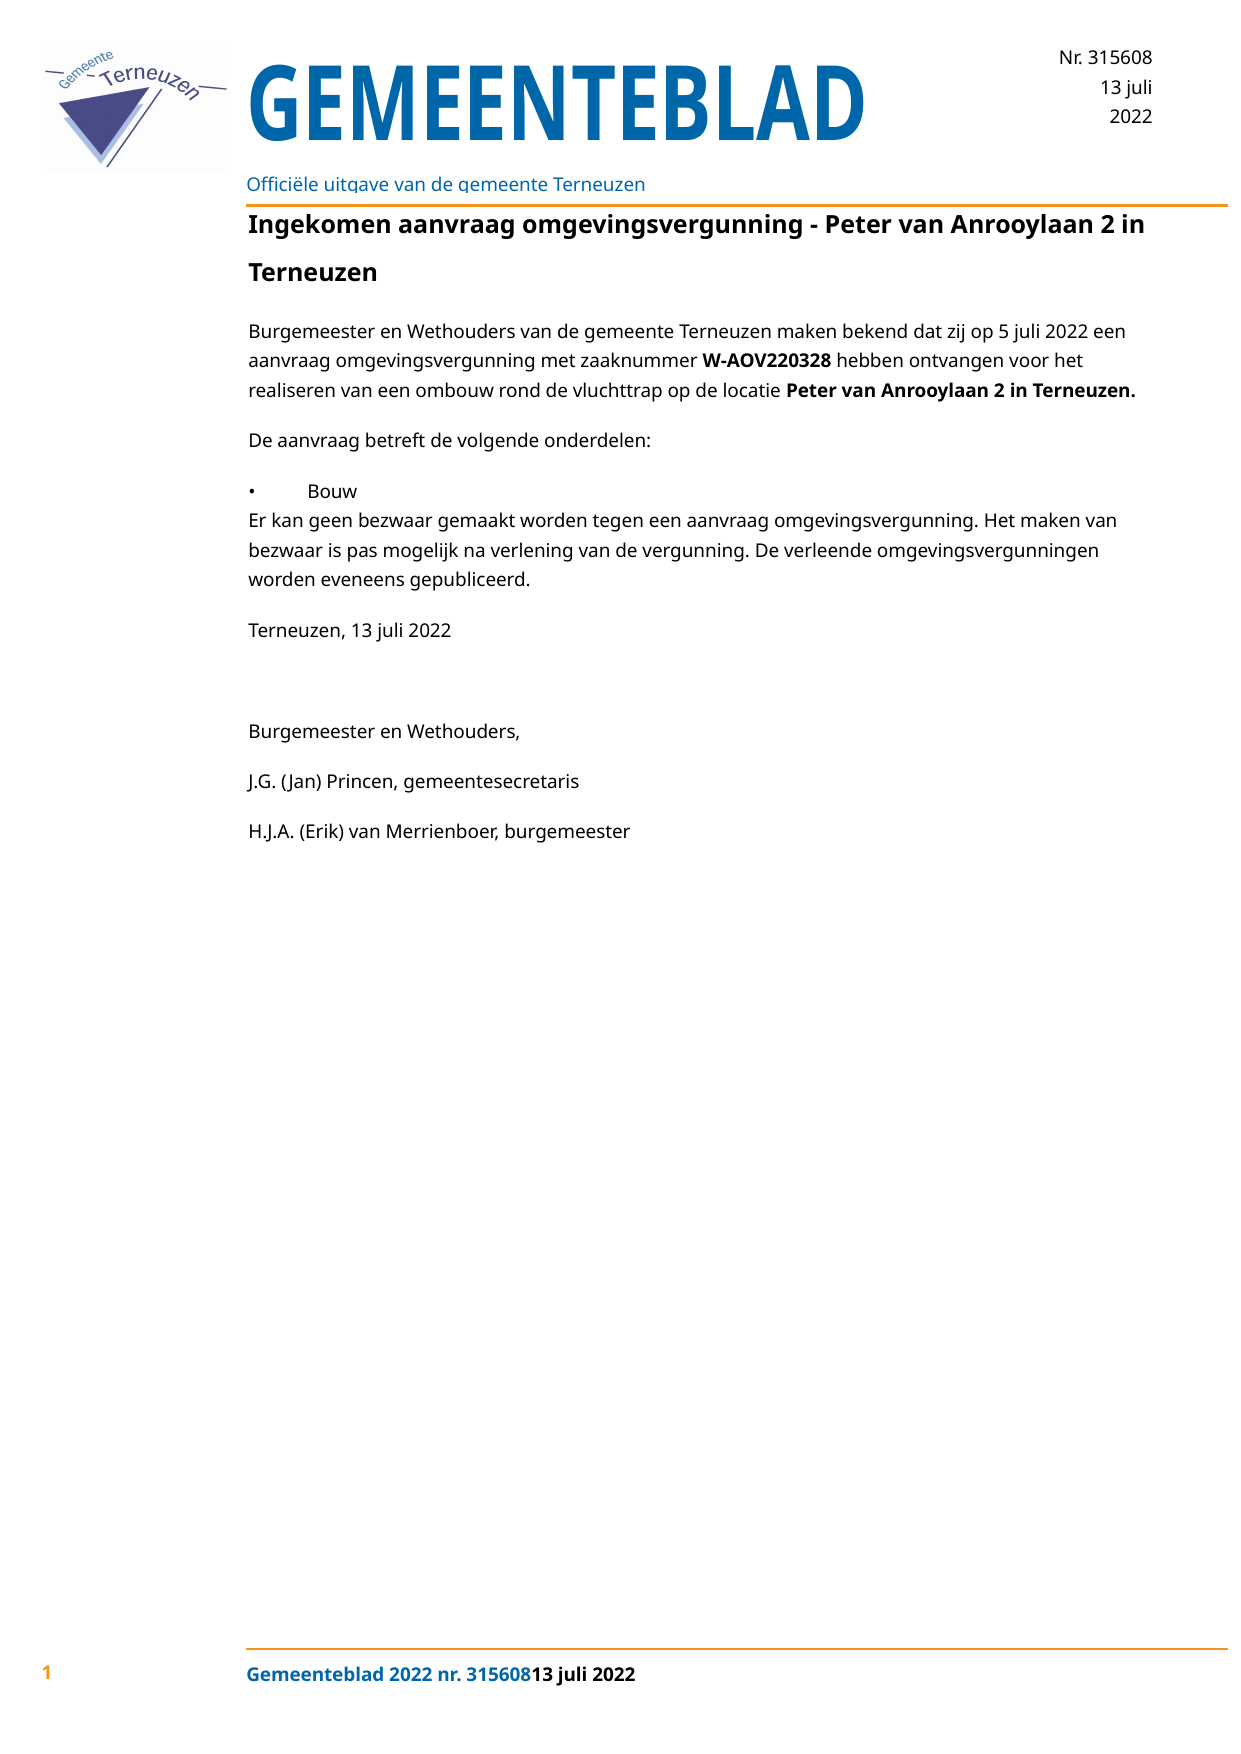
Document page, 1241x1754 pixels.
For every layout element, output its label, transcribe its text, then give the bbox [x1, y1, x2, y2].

text Burgemeester en Wethouders van de gemeente Terneuzen maken bekend dat zij op 5 juli 2022 een aanvraag omgevingsvergunning met zaaknummer W-AOV220328 hebben ontvangen voor het realiseren van een ombouw rond de vluchttrap op de locatie Peter van Anrooylaan 2 in Terneuzen. [248, 318, 1152, 403]
text Er kan geen bezwaar gemaakt worden tegen een aanvraag omgevingsvergunning. Het maken van bezwaar is pas mogelijk na verlening van de vergunning. De verleende omgevingsvergunningen worden eveneens gepubliceerd. [248, 507, 1152, 592]
text J.G. (Jan) Princen, gemeentesecretaris [248, 768, 1152, 794]
text H.J.A. (Erik) van Merrienboer, burgemeester [248, 819, 1152, 844]
text Terneuzen, 13 juli 2022 [248, 617, 1152, 643]
text Ingekomen aanvraag omgevingsvergunning - Peter van Anrooylaan 2 in Terneuzen [248, 207, 1152, 288]
picture [41, 47, 231, 172]
list Bouw [248, 478, 1152, 504]
text De aanvraag betreft de volgende onderdelen: [248, 427, 1152, 453]
text Burgemeester en Wethouders, [248, 718, 1152, 744]
